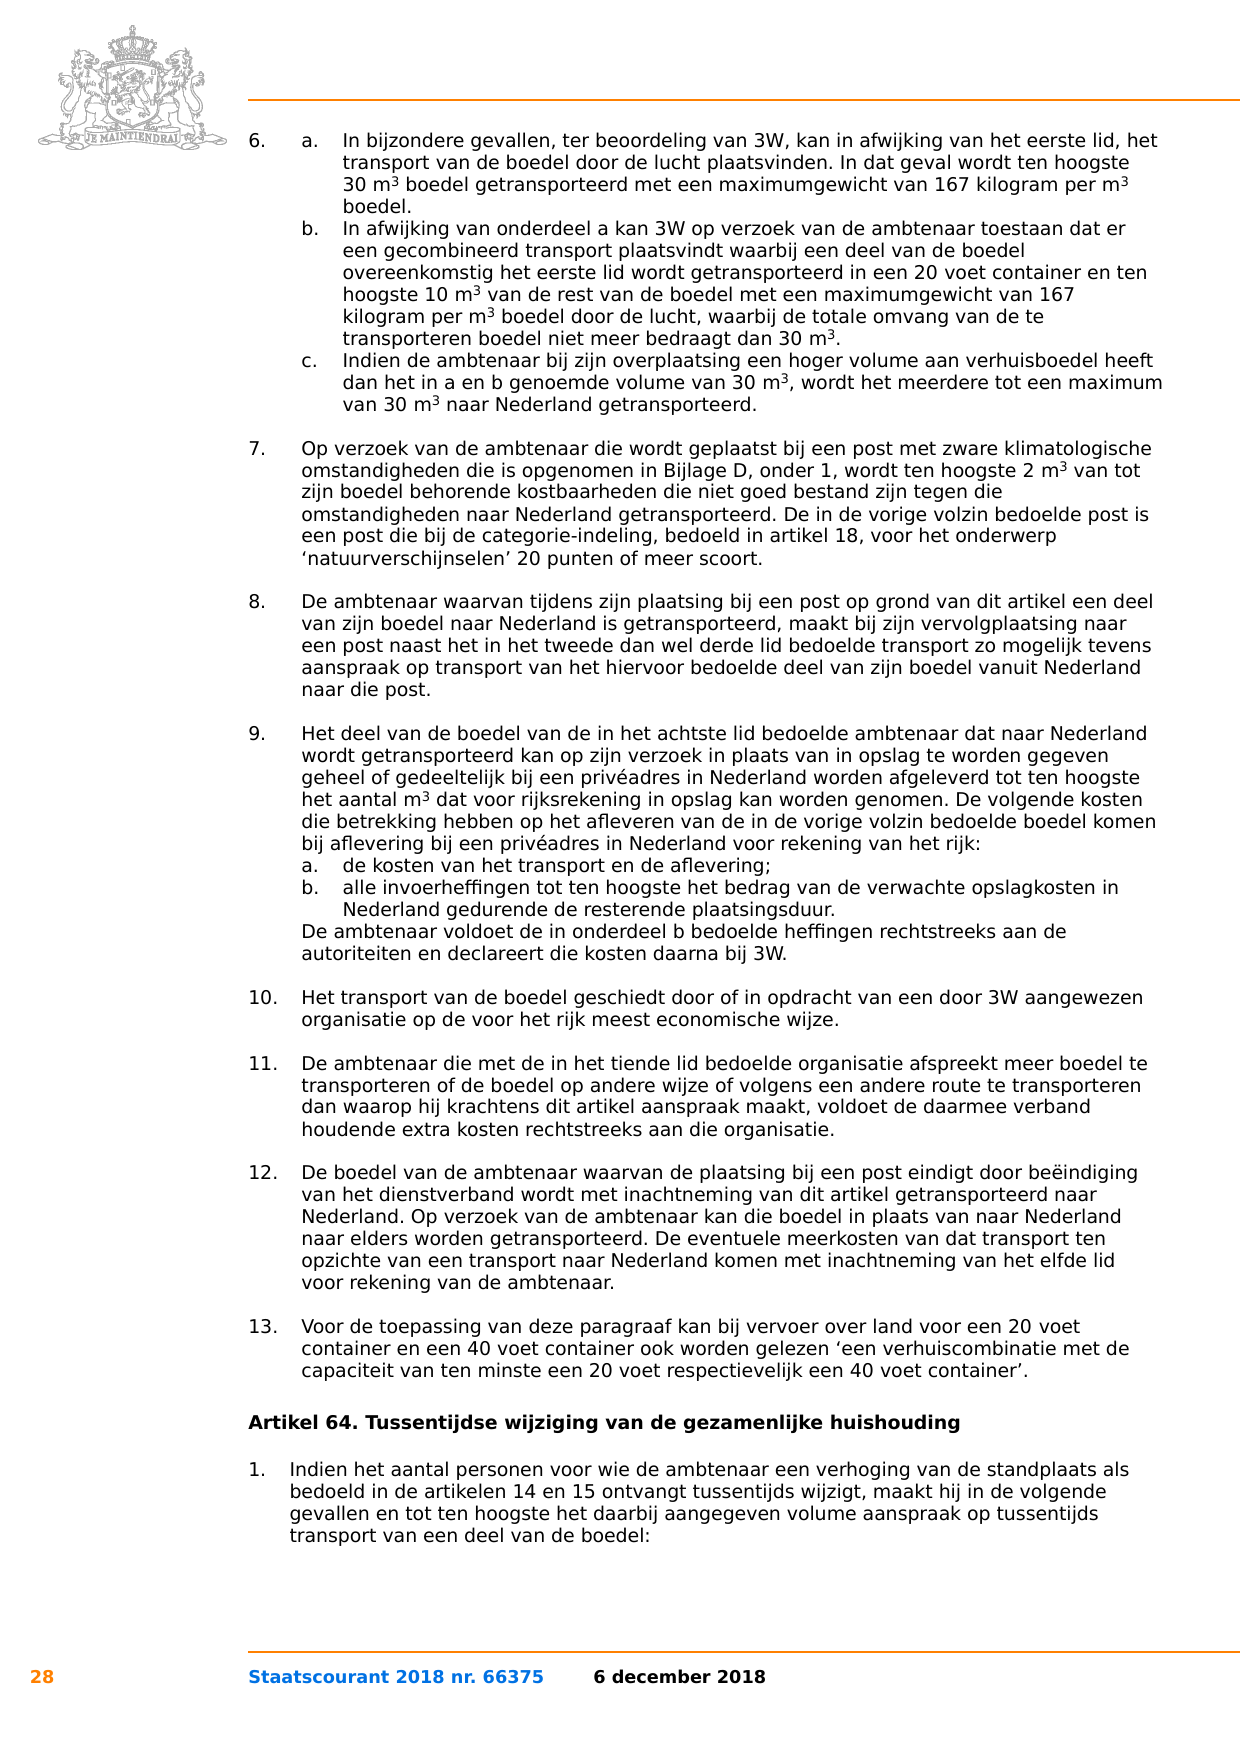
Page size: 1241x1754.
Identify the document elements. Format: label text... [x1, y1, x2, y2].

text b. alle invoerheffingen tot ten hoogste het bedrag van de verwachte opslagkosten in Nederland gedurende de resterende plaatsingsduur. [301, 877, 1163, 921]
text a. de kosten van het transport en de aflevering; [301, 855, 1163, 877]
text b. In afwijking van onderdeel a kan 3W op verzoek van de ambtenaar toestaan dat er een gecombineerd transport plaatsvindt waarbij een deel van de boedel overeenkomstig het eerste lid wordt getransporteerd in een 20 voet container en ten hoogste 10 m3 van de rest van de boedel met een maximumgewicht van 167 kilogram per m3 boedel door de lucht, waarbij de totale omvang van de te transporteren boedel niet meer bedraagt dan 30 m3. [301, 218, 1163, 350]
text 8. De ambtenaar waarvan tijdens zijn plaatsing bij een post op grond van dit artikel een deel van zijn boedel naar Nederland is getransporteerd, maakt bij zijn vervolgplaatsing naar een post naast het in het tweede dan wel derde lid bedoelde transport zo mogelijk tevens aanspraak op transport van het hiervoor bedoelde deel van zijn boedel vanuit Nederland naar die post. [248, 591, 1163, 701]
text 1. Indien het aantal personen voor wie de ambtenaar een verhoging van de standplaats als bedoeld in de artikelen 14 en 15 ontvangt tussentijds wijzigt, maakt hij in de volgende gevallen en tot ten hoogste het daarbij aangegeven volume aanspraak op tussentijds transport van een deel van de boedel: [248, 1459, 1163, 1547]
text 9. Het deel van de boedel van de in het achtste lid bedoelde ambtenaar dat naar Nederland wordt getransporteerd kan op zijn verzoek in plaats van in opslag te worden gegeven geheel of gedeeltelijk bij een privéadres in Nederland worden afgeleverd tot ten hoogste het aantal m3 dat voor rijksrekening in opslag kan worden genomen. De volgende kosten die betrekking hebben op het afleveren van de in de vorige volzin bedoelde boedel komen bij aflevering bij een privéadres in Nederland voor rekening van het rijk: [248, 723, 1163, 855]
subtitle Artikel 64. Tussentijdse wijziging van de gezamenlijke huishouding [248, 1412, 1163, 1434]
text c. Indien de ambtenaar bij zijn overplaatsing een hoger volume aan verhuisboedel heeft dan het in a en b genoemde volume van 30 m3, wordt het meerdere tot een maximum van 30 m3 naar Nederland getransporteerd. [301, 350, 1163, 416]
text 6. a. In bijzondere gevallen, ter beoordeling van 3W, kan in afwijking van het eerste lid, het transport van de boedel door de lucht plaatsvinden. In dat geval wordt ten hoogste 30 m3 boedel getransporteerd met een maximumgewicht van 167 kilogram per m3 boedel. [248, 130, 1163, 218]
text 11. De ambtenaar die met de in het tiende lid bedoelde organisatie afspreekt meer boedel te transporteren of de boedel op andere wijze of volgens een andere route te transporteren dan waarop hij krachtens dit artikel aanspraak maakt, voldoet de daarmee verband houdende extra kosten rechtstreeks aan die organisatie. [248, 1052, 1163, 1140]
text 12. De boedel van de ambtenaar waarvan de plaatsing bij een post eindigt door beëindiging van het dienstverband wordt met inachtneming van dit artikel getransporteerd naar Nederland. Op verzoek van de ambtenaar kan die boedel in plaats van naar Nederland naar elders worden getransporteerd. De eventuele meerkosten van dat transport ten opzichte van een transport naar Nederland komen met inachtneming van het elfde lid voor rekening van de ambtenaar. [248, 1162, 1163, 1294]
text 7. Op verzoek van de ambtenaar die wordt geplaatst bij een post met zware klimatologische omstandigheden die is opgenomen in Bijlage D, onder 1, wordt ten hoogste 2 m3 van tot zijn boedel behorende kostbaarheden die niet goed bestand zijn tegen die omstandigheden naar Nederland getransporteerd. De in de vorige volzin bedoelde post is een post die bij de categorie-indeling, bedoeld in artikel 18, voor het onderwerp ‘natuurverschijnselen’ 20 punten of meer scoort. [248, 437, 1163, 569]
text 13. Voor de toepassing van deze paragraaf kan bij vervoer over land voor een 20 voet container en een 40 voet container ook worden gelezen ‘een verhuiscombinatie met de capaciteit van ten minste een 20 voet respectievelijk een 40 voet container’. [248, 1316, 1163, 1382]
picture [38, 25, 227, 150]
text De ambtenaar voldoet de in onderdeel b bedoelde heffingen rechtstreeks aan de autoriteiten en declareert die kosten daarna bij 3W. [301, 921, 1163, 965]
text 10. Het transport van de boedel geschiedt door of in opdracht van een door 3W aangewezen organisatie op de voor het rijk meest economische wijze. [248, 987, 1163, 1031]
